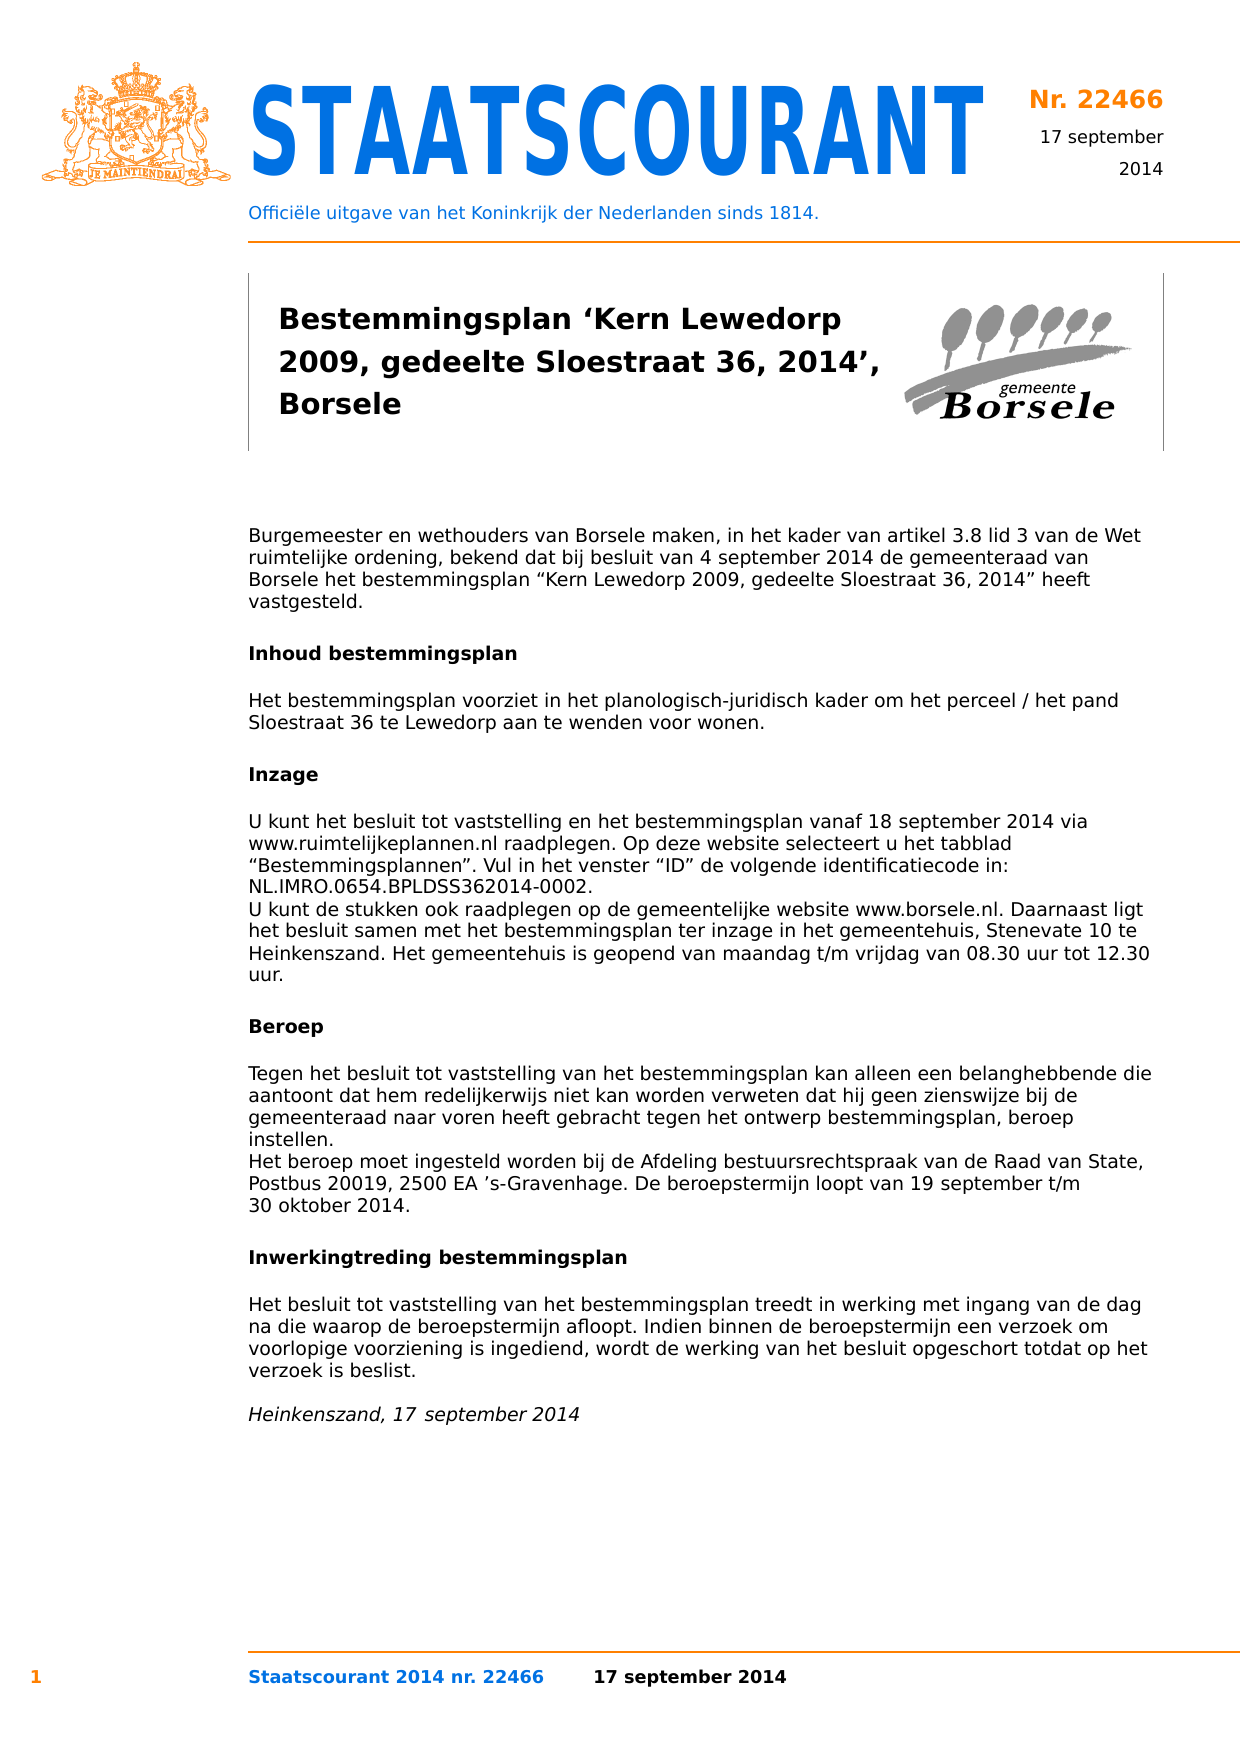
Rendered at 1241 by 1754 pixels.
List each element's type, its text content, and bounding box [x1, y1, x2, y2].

table_header STAATSCOURANT [248, 62, 998, 203]
text Heinkenszand, 17 september 2014 [248, 1404, 1163, 1426]
subtitle Inhoud bestemmingsplan [248, 643, 1163, 664]
text U kunt de stukken ook raadplegen op de gemeentelijke website www.borsele.nl. Daarnaast ligt het besluit samen met het bestemmingsplan ter inzage in het gemeentehuis, Stenevate 10 te Heinkenszand. Het gemeentehuis is geopend van maandag t/m vrijdag van 08.30 uur tot 12.30 uur. [248, 898, 1163, 986]
table_cell 2014 [998, 153, 1240, 203]
text Tegen het besluit tot vaststelling van het bestemmingsplan kan alleen een belanghebbende die aantoont dat hem redelijkerwijs niet kan worden verweten dat hij geen zienswijze bij de gemeenteraad naar voren heeft gebracht tegen het ontwerp bestemmingsplan, beroep instellen. [248, 1063, 1163, 1151]
text U kunt het besluit tot vaststelling en het bestemmingsplan vanaf 18 september 2014 via www.ruimtelijkeplannen.nl raadplegen. Op deze website selecteert u het tabblad “Bestemmingsplannen”. Vul in het venster “ID” de volgende identificatiecode in: NL.IMRO.0654.BPLDSS362014-0002. [248, 811, 1163, 898]
text Het beroep moet ingesteld worden bij de Afdeling bestuursrechtspraak van de Raad van State, Postbus 20019, 2500 EA ’s-Gravenhage. De beroepstermijn loopt van 19 september t/m 30 oktober 2014. [248, 1151, 1163, 1217]
table_cell 17 september [998, 121, 1240, 153]
subtitle Inzage [248, 763, 1163, 786]
subtitle Bestemmingsplan ‘Kern Lewedorp 2009, gedeelte Sloestraat 36, 2014’, Borsele [249, 273, 1163, 451]
text Het besluit tot vaststelling van het bestemmingsplan treedt in werking met ingang van de dag na die waarop de beroepstermijn afloopt. Indien binnen de beroepstermijn een verzoek om voorlopige voorziening is ingediend, wordt de werking van het besluit opgeschort totdat op het verzoek is beslist. [248, 1294, 1163, 1382]
text Het bestemmingsplan voorziet in het planologisch-juridisch kader om het perceel / het pand Sloestraat 36 te Lewedorp aan te wenden voor wonen. [248, 689, 1163, 733]
subtitle Beroep [248, 1016, 1163, 1038]
picture [41, 62, 231, 186]
table_header [25, 62, 248, 241]
picture [903, 302, 1134, 421]
subtitle Inwerkingtreding bestemmingsplan [248, 1247, 1163, 1269]
table_header Nr. 22466 [998, 62, 1240, 121]
table_cell Officiële uitgave van het Koninkrijk der Nederlanden sinds 1814. [248, 203, 1240, 241]
text Burgemeester en wethouders van Borsele maken, in het kader van artikel 3.8 lid 3 van de Wet ruimtelijke ordening, bekend dat bij besluit van 4 september 2014 de gemeenteraad van Borsele het bestemmingsplan “Kern Lewedorp 2009, gedeelte Sloestraat 36, 2014” heeft vastgesteld. [248, 525, 1163, 613]
